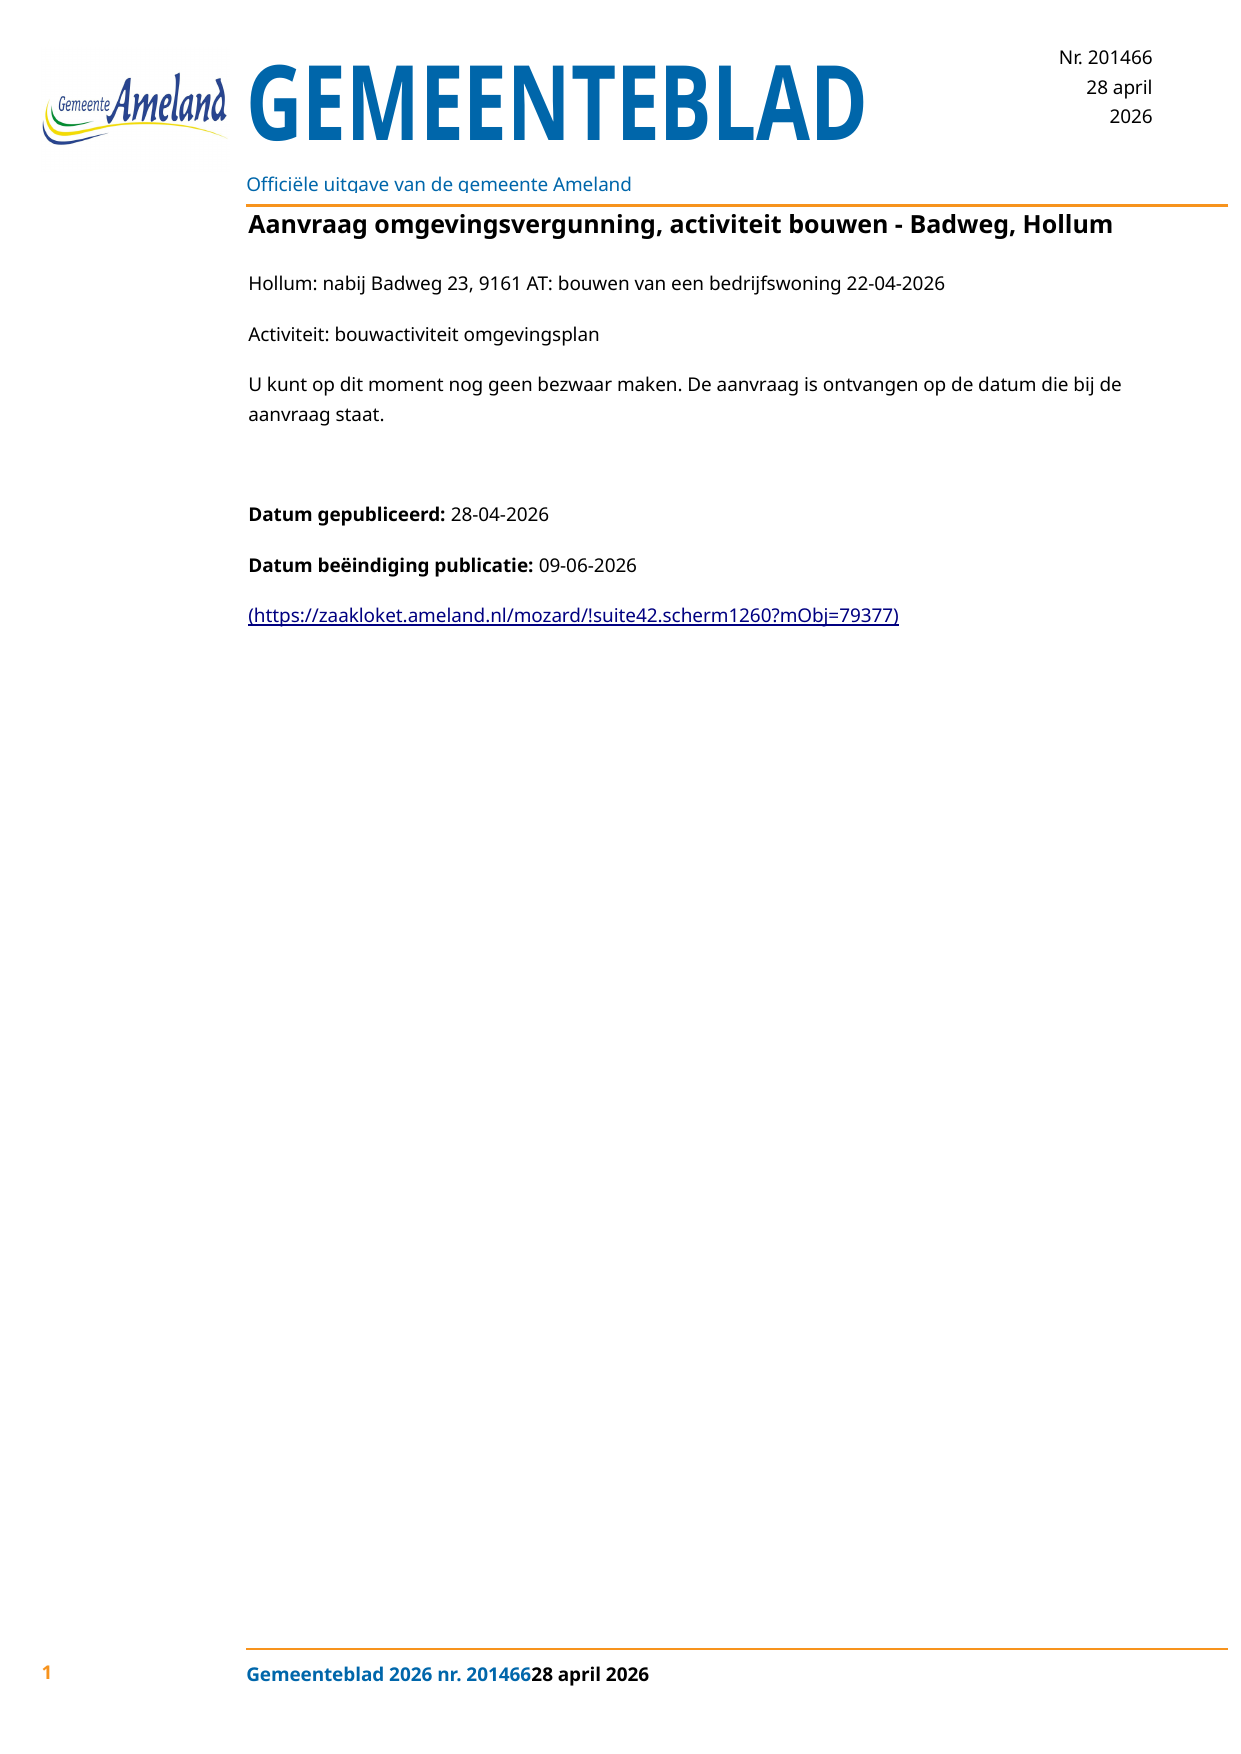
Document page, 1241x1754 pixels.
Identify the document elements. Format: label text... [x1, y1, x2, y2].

text Datum gepubliceerd: 28-04-2026 [248, 502, 1152, 527]
text U kunt op dit moment nog geen bezwaar maken. De aanvraag is ontvangen op de datum die bij de aanvraag staat. [248, 371, 1152, 426]
text Datum beëindiging publicatie: 09-06-2026 [248, 552, 1152, 578]
text (https://zaakloket.ameland.nl/mozard/!suite42.scherm1260?mObj=79377) [248, 602, 1152, 628]
text Aanvraag omgevingsvergunning, activiteit bouwen - Badweg, Hollum [248, 207, 1152, 241]
text Hollum: nabij Badweg 23, 9161 AT: bouwen van een bedrijfswoning 22-04-2026 [248, 270, 1152, 296]
picture [41, 47, 231, 172]
text Activiteit: bouwactiviteit omgevingsplan [248, 321, 1152, 346]
